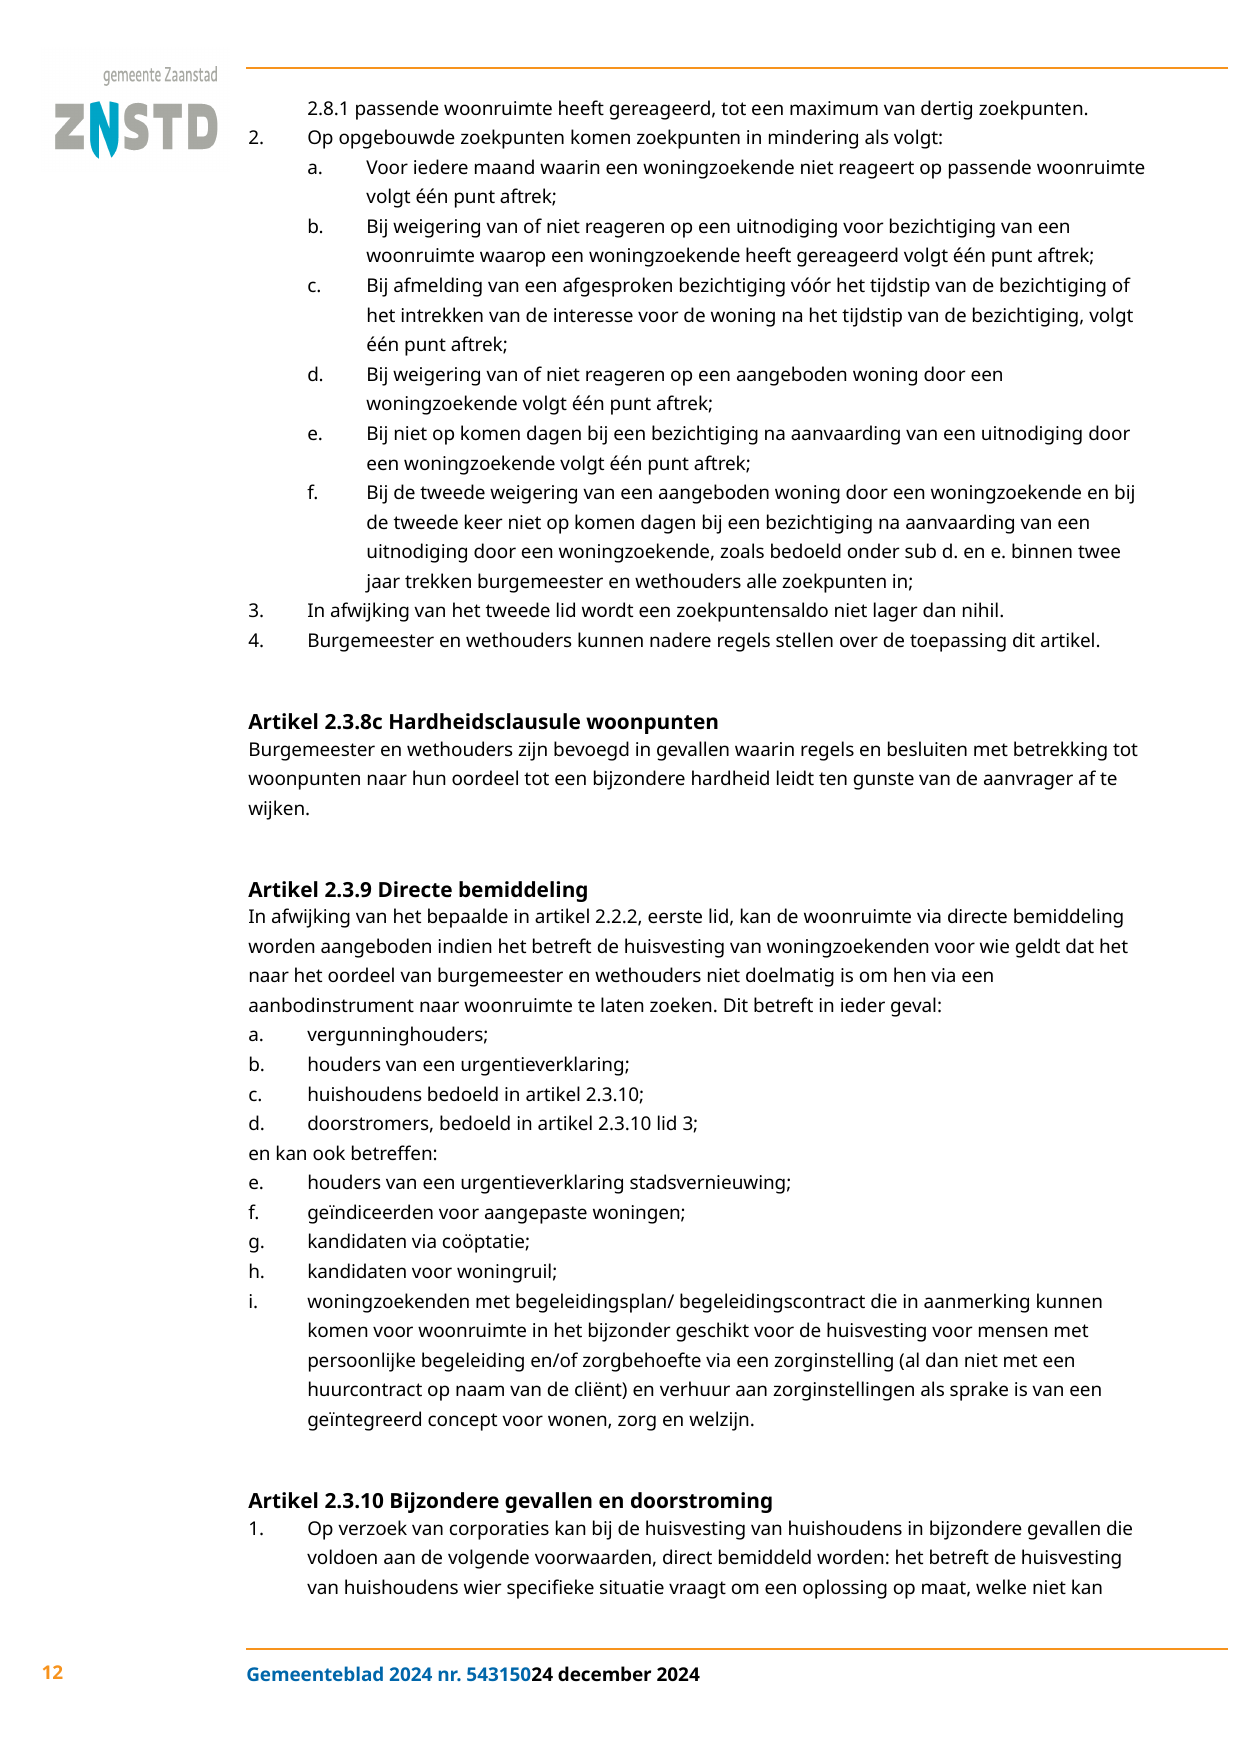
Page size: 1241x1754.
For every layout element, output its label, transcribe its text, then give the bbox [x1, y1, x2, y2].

list vergunninghouders; [248, 1022, 1152, 1047]
list huishoudens bedoeld in artikel 2.3.10; [248, 1081, 1152, 1107]
text Burgemeester en wethouders zijn bevoegd in gevallen waarin regels en besluiten met betrekking tot woonpunten naar hun oordeel tot een bijzondere hardheid leidt ten gunste van de aanvrager af te wijken. [248, 736, 1152, 821]
list Bij niet op komen dagen bij een bezichtiging na aanvaarding van een uitnodiging door een woningzoekende volgt één punt aftrek; [307, 420, 1152, 476]
list kandidaten via coöptatie; [248, 1229, 1152, 1254]
list In afwijking van het tweede lid wordt een zoekpuntensaldo niet lager dan nihil. [248, 598, 1152, 623]
list houders van een urgentieverklaring stadsvernieuwing; [248, 1169, 1152, 1195]
list Bij weigering van of niet reageren op een aangeboden woning door een woningzoekende volgt één punt aftrek; [307, 361, 1152, 416]
list Op opgebouwde zoekpunten komen zoekpunten in mindering als volgt: [248, 124, 1152, 150]
list 2.8.1 passende woonruimte heeft gereageerd, tot een maximum van dertig zoekpunten. [248, 95, 1152, 121]
list Op verzoek van corporaties kan bij de huisvesting van huishoudens in bijzondere gevallen die voldoen aan de volgende voorwaarden, direct bemiddeld worden: het betreft de huisvesting van huishoudens wier specifieke situatie vraagt om een oplossing op maat, welke niet kan [248, 1515, 1152, 1599]
list kandidaten voor woningruil; [248, 1258, 1152, 1284]
list geïndiceerden voor aangepaste woningen; [248, 1199, 1152, 1225]
text en kan ook betreffen: [248, 1140, 1152, 1166]
text Artikel 2.3.8c Hardheidsclausule woonpunten [248, 707, 1152, 736]
list Bij weigering van of niet reageren op een uitnodiging voor bezichtiging van een woonruimte waarop een woningzoekende heeft gereageerd volgt één punt aftrek; [307, 213, 1152, 268]
list woningzoekenden met begeleidingsplan/ begeleidingscontract die in aanmerking kunnen komen voor woonruimte in het bijzonder geschikt voor de huisvesting voor mensen met persoonlijke begeleiding en/of zorgbehoefte via een zorginstelling (al dan niet met een huurcontract op naam van de cliënt) en verhuur aan zorginstellingen als sprake is van een geïntegreerd concept voor wonen, zorg en welzijn. [248, 1288, 1152, 1432]
list doorstromers, bedoeld in artikel 2.3.10 lid 3; [248, 1110, 1152, 1136]
list Voor iedere maand waarin een woningzoekende niet reageert op passende woonruimte volgt één punt aftrek; [307, 154, 1152, 209]
text In afwijking van het bepaalde in artikel 2.2.2, eerste lid, kan de woonruimte via directe bemiddeling worden aangeboden indien het betreft de huisvesting van woningzoekenden voor wie geldt dat het naar het oordeel van burgemeester en wethouders niet doelmatig is om hen via een aanbodinstrument naar woonruimte te laten zoeken. Dit betreft in ieder geval: [248, 903, 1152, 1018]
list Bij de tweede weigering van een aangeboden woning door een woningzoekende en bij de tweede keer niet op komen dagen bij een bezichtiging na aanvaarding van een uitnodiging door een woningzoekende, zoals bedoeld onder sub d. en e. binnen twee jaar trekken burgemeester en wethouders alle zoekpunten in; [307, 479, 1152, 594]
list Burgemeester en wethouders kunnen nadere regels stellen over de toepassing dit artikel. [248, 627, 1152, 653]
picture [41, 47, 231, 172]
text Artikel 2.3.9 Directe bemiddeling [248, 875, 1152, 903]
text Artikel 2.3.10 Bijzondere gevallen en doorstroming [248, 1486, 1152, 1515]
list Bij afmelding van een afgesproken bezichtiging vóór het tijdstip van de bezichtiging of het intrekken van de interesse voor de woning na het tijdstip van de bezichtiging, volgt één punt aftrek; [307, 272, 1152, 357]
list houders van een urgentieverklaring; [248, 1051, 1152, 1077]
